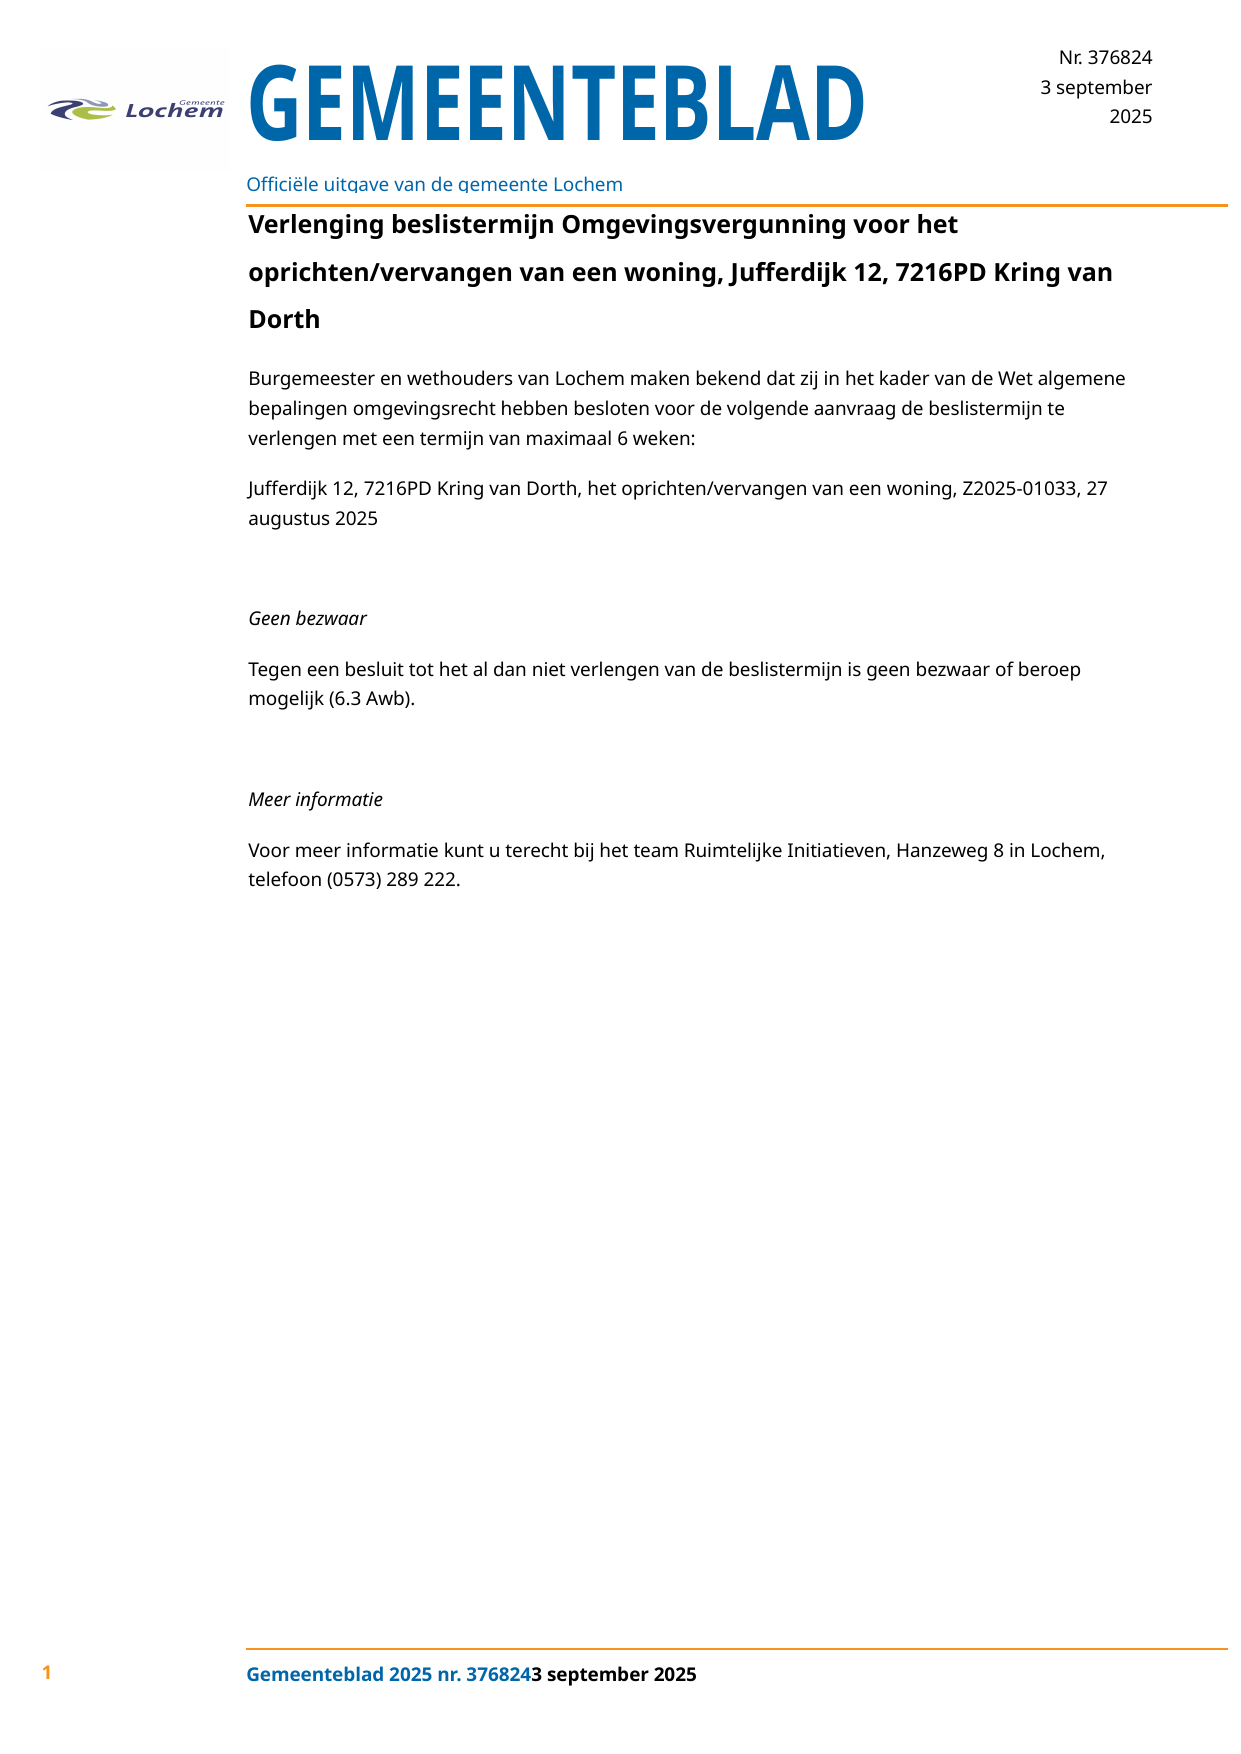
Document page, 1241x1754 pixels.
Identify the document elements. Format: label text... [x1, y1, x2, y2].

text Verlenging beslistermijn Omgevingsvergunning voor het oprichten/vervangen van een woning, Jufferdijk 12, 7216PD Kring van Dorth [248, 207, 1152, 336]
text Burgemeester en wethouders van Lochem maken bekend dat zij in het kader van de Wet algemene bepalingen omgevingsrecht hebben besloten voor de volgende aanvraag de beslistermijn te verlengen met een termijn van maximaal 6 weken: [248, 366, 1152, 450]
picture [41, 47, 231, 172]
text Jufferdijk 12, 7216PD Kring van Dorth, het oprichten/vervangen van een woning, Z2025-01033, 27 augustus 2025 [248, 475, 1152, 530]
text Meer informatie [248, 786, 1152, 812]
text Voor meer informatie kunt u terecht bij het team Ruimtelijke Initiatieven, Hanzeweg 8 in Lochem, telefoon (0573) 289 222. [248, 837, 1152, 892]
text Geen bezwaar [248, 606, 1152, 631]
text Tegen een besluit tot het al dan niet verlengen van de beslistermijn is geen bezwaar of beroep mogelijk (6.3 Awb). [248, 656, 1152, 711]
